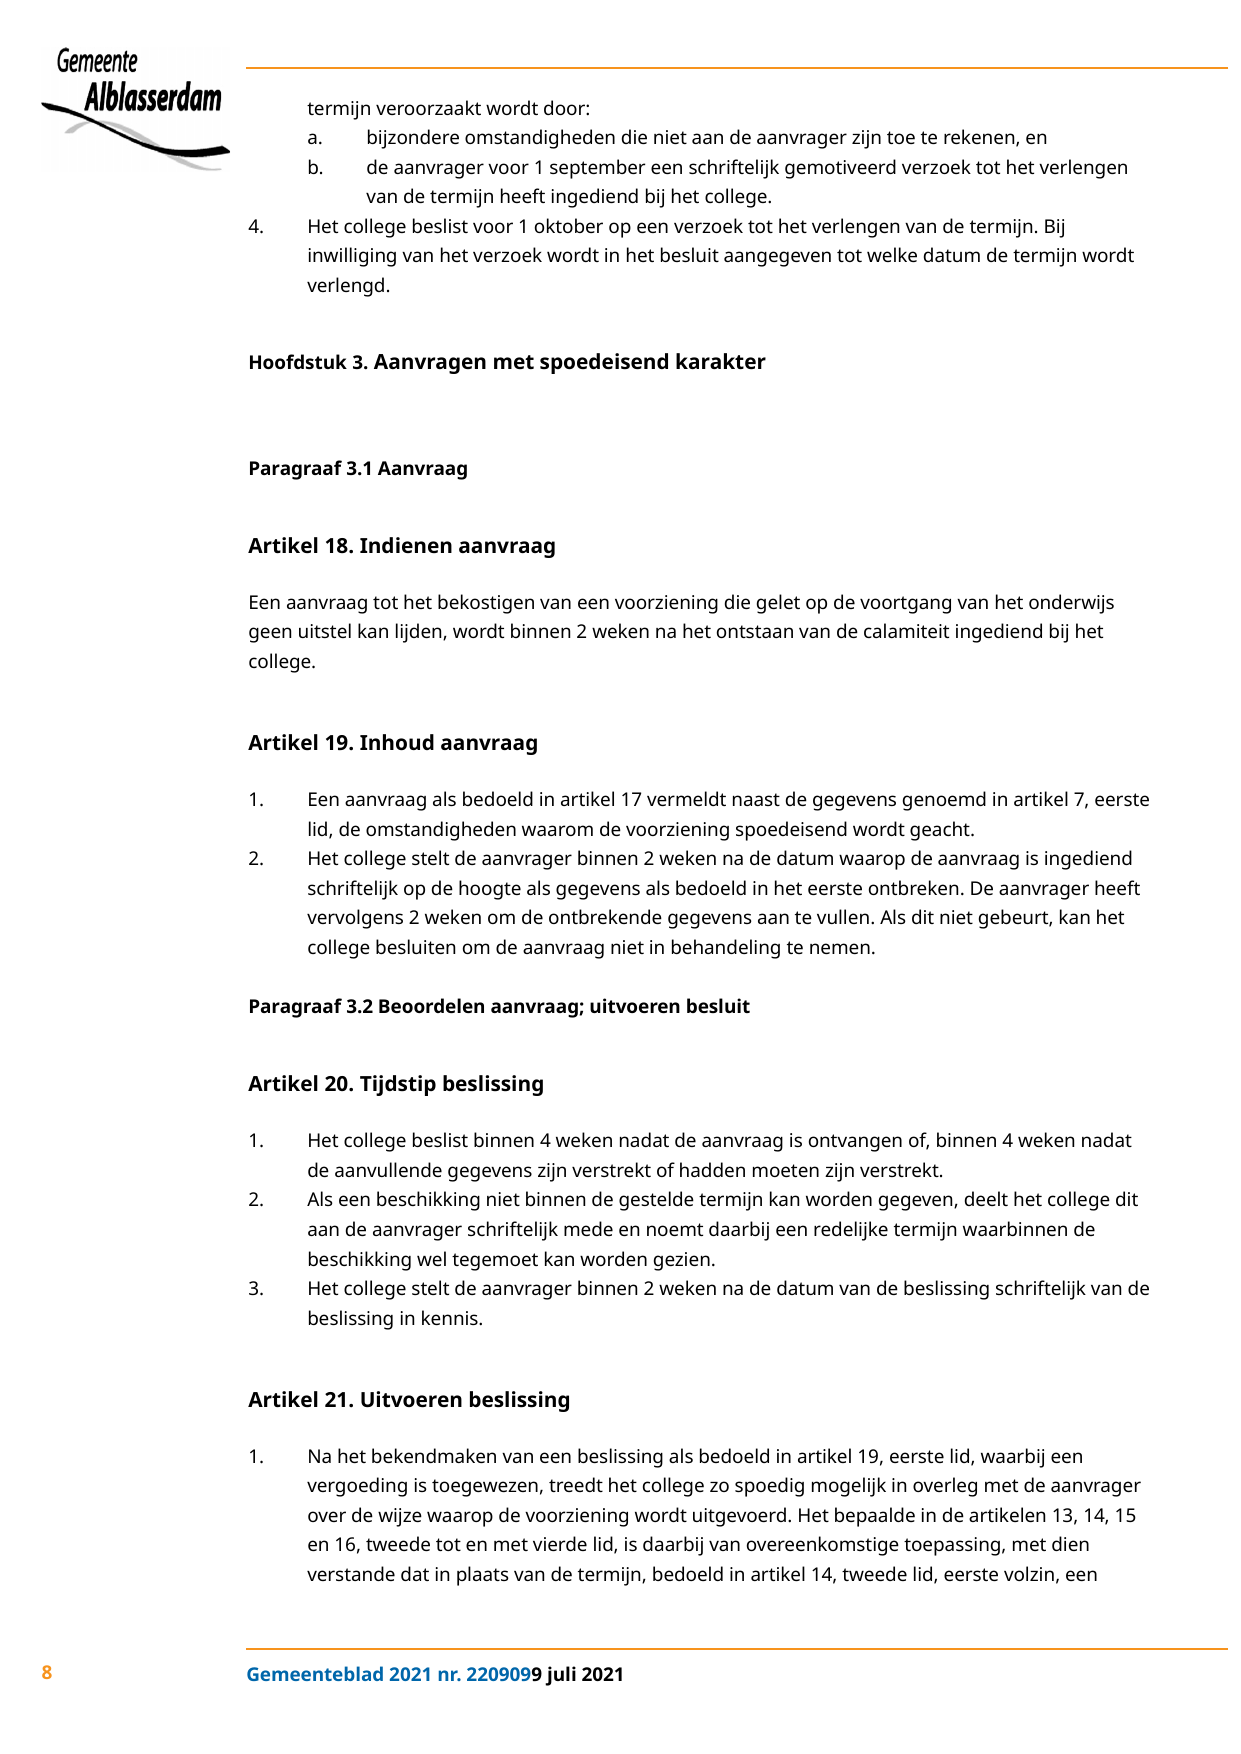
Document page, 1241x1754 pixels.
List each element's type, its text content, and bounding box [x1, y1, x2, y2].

list Het college beslist voor 1 oktober op een verzoek tot het verlengen van de termijn. Bij inwilliging van het verzoek wordt in het besluit aangegeven tot welke datum de termijn wordt verlengd. [248, 213, 1152, 298]
list Na het bekendmaken van een beslissing als bedoeld in artikel 19, eerste lid, waarbij een vergoeding is toegewezen, treedt het college zo spoedig mogelijk in overleg met de aanvrager over de wijze waarop de voorziening wordt uitgevoerd. Het bepaalde in de artikelen 13, 14, 15 en 16, tweede tot en met vierde lid, is daarbij van overeenkomstige toepassing, met dien verstande dat in plaats van de termijn, bedoeld in artikel 14, tweede lid, eerste volzin, een [248, 1443, 1152, 1587]
list Als een beschikking niet binnen de gestelde termijn kan worden gegeven, deelt het college dit aan de aanvrager schriftelijk mede en noemt daarbij een redelijke termijn waarbinnen de beschikking wel tegemoet kan worden gezien. [248, 1187, 1152, 1271]
text Artikel 19. Inhoud aanvraag [248, 728, 1152, 757]
text Hoofdstuk 3. Aanvragen met spoedeisend karakter [248, 347, 1152, 376]
picture [41, 47, 231, 172]
text Artikel 18. Indienen aanvraag [248, 531, 1152, 559]
text Artikel 21. Uitvoeren beslissing [248, 1385, 1152, 1413]
list de aanvrager voor 1 september een schriftelijk gemotiveerd verzoek tot het verlengen van de termijn heeft ingediend bij het college. [307, 154, 1152, 209]
list Het college beslist binnen 4 weken nadat de aanvraag is ontvangen of, binnen 4 weken nadat de aanvullende gegevens zijn verstrekt of hadden moeten zijn verstrekt. [248, 1127, 1152, 1183]
list Het college stelt de aanvrager binnen 2 weken na de datum waarop de aanvraag is ingediend schriftelijk op de hoogte als gegevens als bedoeld in het eerste ontbreken. De aanvrager heeft vervolgens 2 weken om de ontbrekende gegevens aan te vullen. Als dit niet gebeurt, kan het college besluiten om de aanvraag niet in behandeling te nemen. [248, 845, 1152, 960]
list Het college stelt de aanvrager binnen 2 weken na de datum van de beslissing schriftelijk van de beslissing in kennis. [248, 1275, 1152, 1331]
list Een aanvraag als bedoeld in artikel 17 vermeldt naast de gegevens genoemd in artikel 7, eerste lid, de omstandigheden waarom de voorziening spoedeisend wordt geacht. [248, 786, 1152, 841]
text Paragraaf 3.1 Aanvraag [248, 455, 1152, 481]
text Artikel 20. Tijdstip beslissing [248, 1069, 1152, 1098]
list bijzondere omstandigheden die niet aan de aanvrager zijn toe te rekenen, en [307, 124, 1152, 150]
list termijn veroorzaakt wordt door: [248, 95, 1152, 121]
text Een aanvraag tot het bekostigen van een voorziening die gelet op de voortgang van het onderwijs geen uitstel kan lijden, wordt binnen 2 weken na het ontstaan van de calamiteit ingediend bij het college. [248, 589, 1152, 674]
text Paragraaf 3.2 Beoordelen aanvraag; uitvoeren besluit [248, 993, 1152, 1019]
